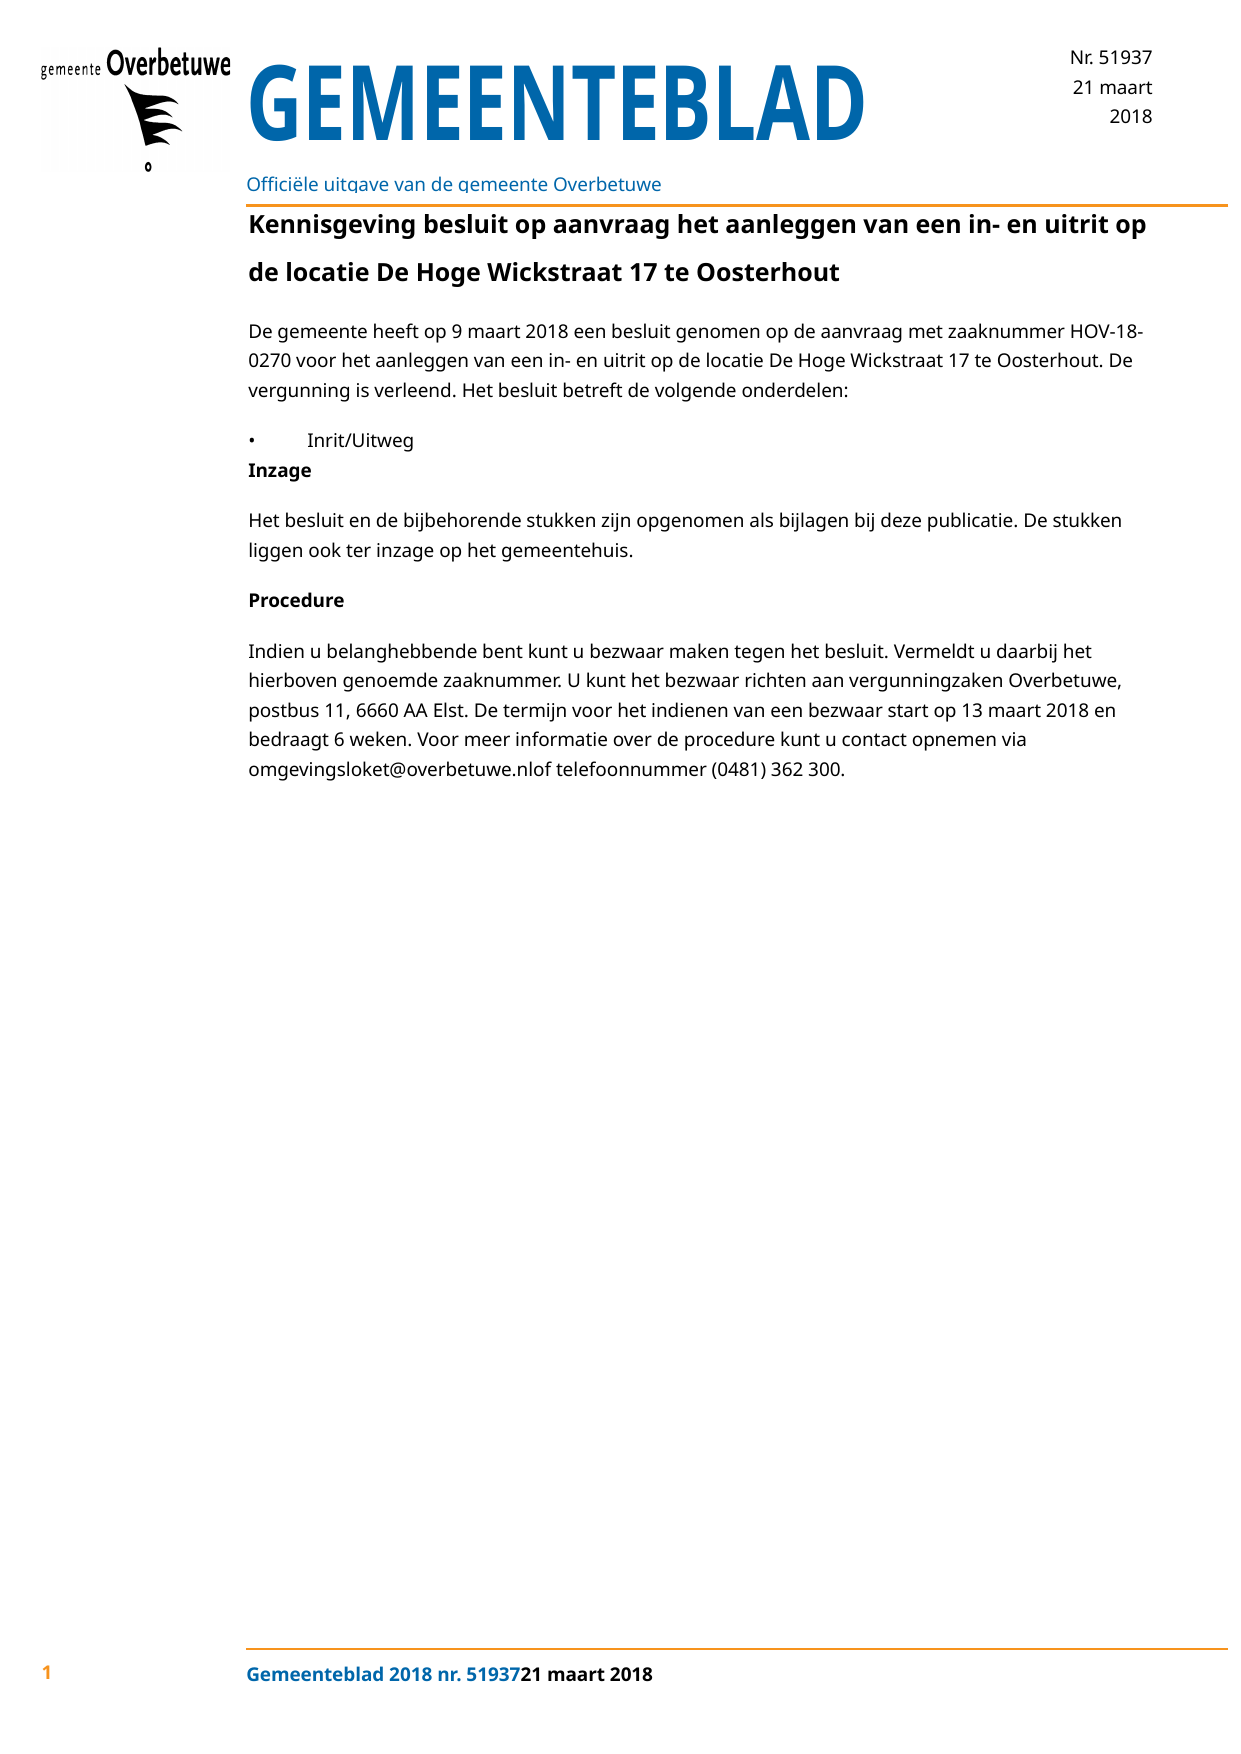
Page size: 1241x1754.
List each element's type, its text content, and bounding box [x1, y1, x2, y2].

text Kennisgeving besluit op aanvraag het aanleggen van een in- en uitrit op de locatie De Hoge Wickstraat 17 te Oosterhout [248, 207, 1152, 288]
text Procedure [248, 587, 1152, 613]
picture [41, 47, 231, 172]
text Indien u belanghebbende bent kunt u bezwaar maken tegen het besluit. Vermeldt u daarbij het hierboven genoemde zaaknummer. U kunt het bezwaar richten aan vergunningzaken Overbetuwe, postbus 11, 6660 AA Elst. De termijn voor het indienen van een bezwaar start op 13 maart 2018 en bedraagt 6 weken. Voor meer informatie over de procedure kunt u contact opnemen via omgevingsloket@overbetuwe.nlof telefoonnummer (0481) 362 300. [248, 638, 1152, 782]
text Inzage [248, 457, 1152, 483]
list Inrit/Uitweg [248, 427, 1152, 453]
text De gemeente heeft op 9 maart 2018 een besluit genomen op de aanvraag met zaaknummer HOV-18-0270 voor het aanleggen van een in- en uitrit op de locatie De Hoge Wickstraat 17 te Oosterhout. De vergunning is verleend. Het besluit betreft de volgende onderdelen: [248, 318, 1152, 403]
text Het besluit en de bijbehorende stukken zijn opgenomen als bijlagen bij deze publicatie. De stukken liggen ook ter inzage op het gemeentehuis. [248, 507, 1152, 563]
